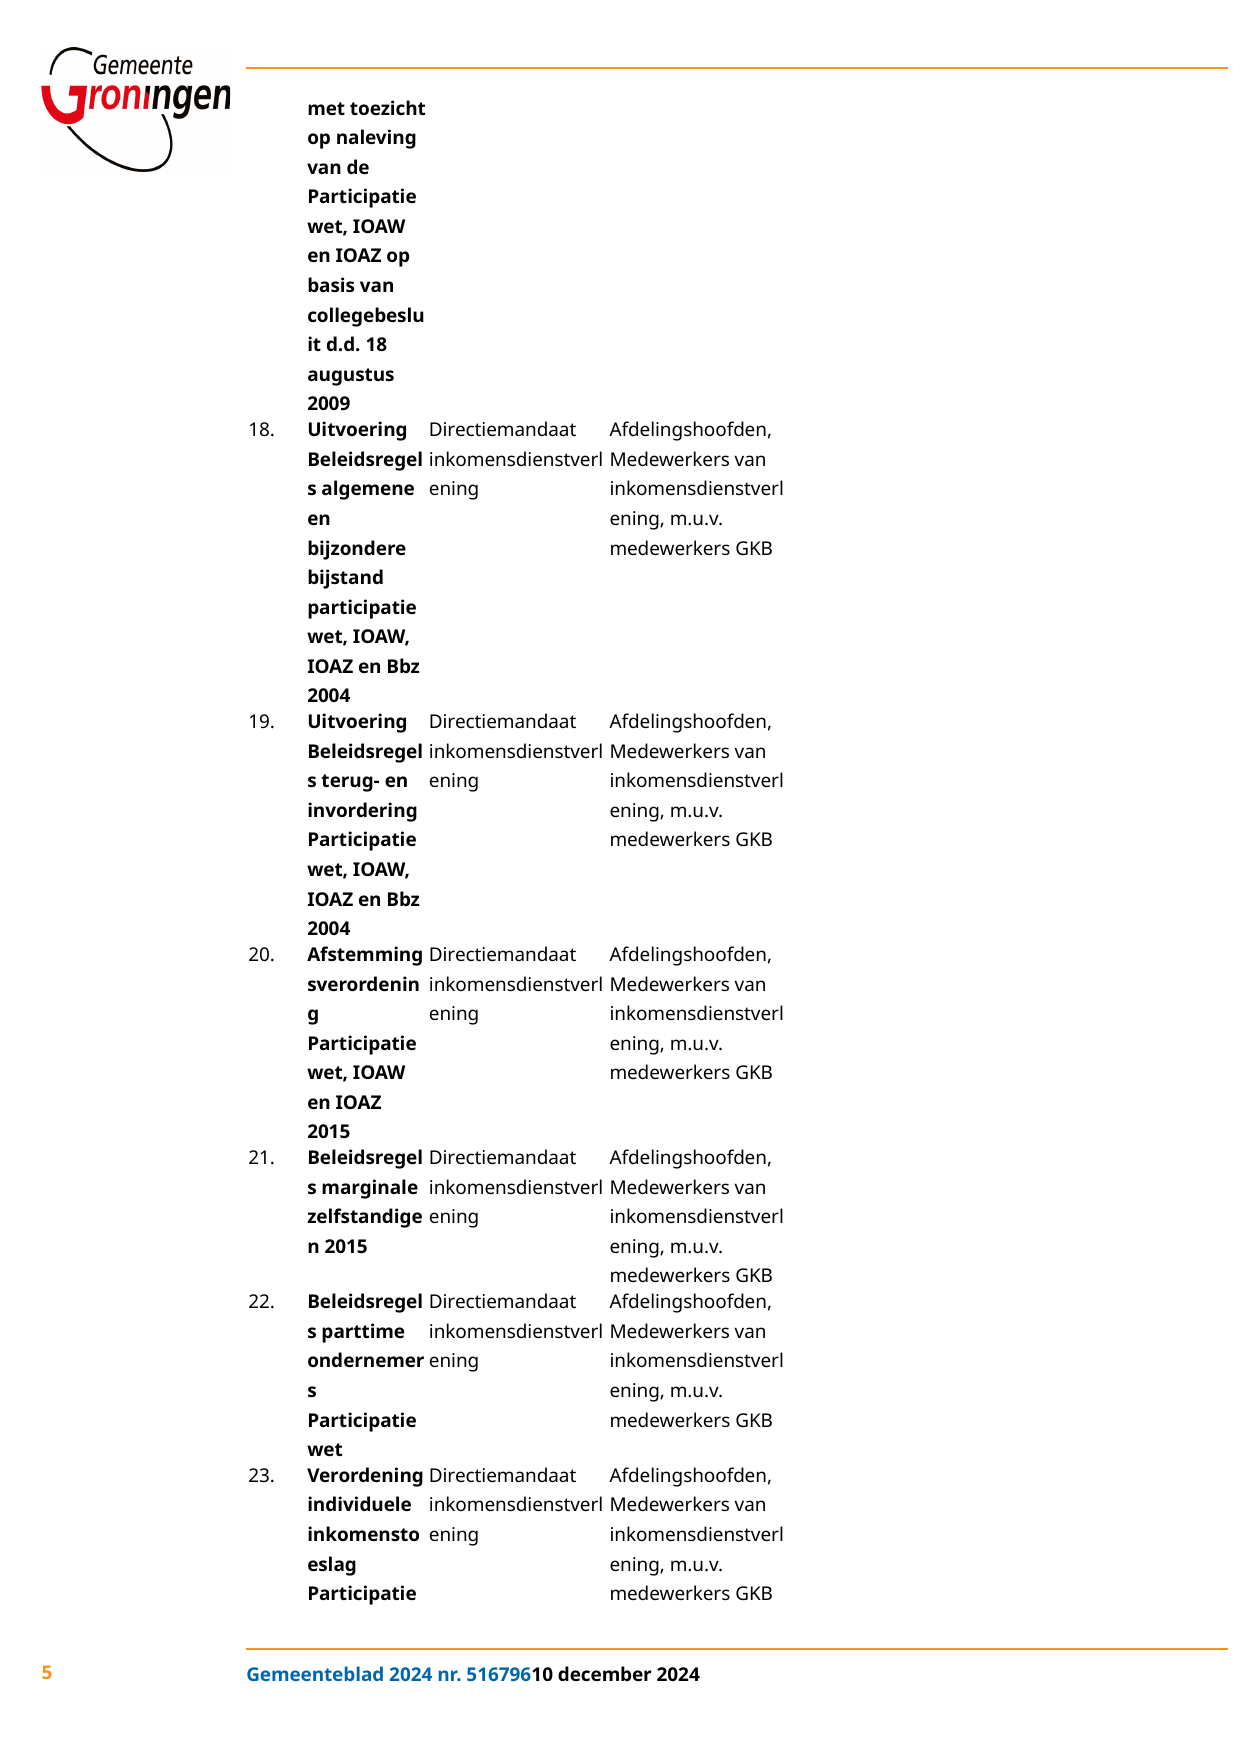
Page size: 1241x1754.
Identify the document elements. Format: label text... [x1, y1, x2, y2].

table_cell Directiemandaat inkomensdienstverlening [429, 941, 609, 1144]
table_cell Directiemandaat inkomensdienstverlening [429, 1289, 609, 1462]
table_cell [971, 1462, 1152, 1606]
table_cell [971, 941, 1152, 1144]
table_cell Afdelingshoofden, Medewerkers van inkomensdienstverlening, m.u.v. medewerkers GKB [609, 941, 790, 1144]
table_cell Beleidsregels marginale zelfstandigen 2015 [248, 1144, 429, 1288]
table_cell [971, 1289, 1152, 1462]
table_cell Directiemandaat inkomensdienstverlening [429, 1144, 609, 1288]
table_cell Afdelingshoofden, Medewerkers van inkomensdienstverlening, m.u.v. medewerkers GKB [609, 1144, 790, 1288]
table_cell [971, 1144, 1152, 1288]
table_cell [971, 416, 1152, 708]
table_cell [790, 1144, 971, 1288]
table_cell Uitvoering Beleidsregels algemene en bijzondere bijstand participatiewet, IOAW, IOAZ en Bbz 2004 [248, 416, 429, 708]
table_cell [790, 941, 971, 1144]
table_cell [790, 95, 971, 416]
table_cell Afdelingshoofden, Medewerkers van inkomensdienstverlening, m.u.v. medewerkers GKB [609, 708, 790, 941]
table_cell Afdelingshoofden, Medewerkers van inkomensdienstverlening, m.u.v. medewerkers GKB [609, 1462, 790, 1606]
table_cell Directiemandaat inkomensdienstverlening [429, 708, 609, 941]
table_cell Uitvoering Beleidsregels terug- en invordering Participatiewet, IOAW, IOAZ en Bbz 2004 [248, 708, 429, 941]
table_cell [790, 1462, 971, 1606]
table_cell Beleidsregels parttime ondernemers Participatiewet [248, 1289, 429, 1462]
table_cell Directiemandaat inkomensdienstverlening [429, 416, 609, 708]
table_cell Afdelingshoofden, Medewerkers van inkomensdienstverlening, m.u.v. medewerkers GKB [609, 416, 790, 708]
table_cell Directiemandaat inkomensdienstverlening [429, 1462, 609, 1606]
table_cell [790, 1289, 971, 1462]
table_cell [971, 95, 1152, 416]
table_cell [971, 708, 1152, 941]
table_cell [790, 708, 971, 941]
picture [41, 47, 231, 172]
table_cell Afdelingshoofden, Medewerkers van inkomensdienstverlening, m.u.v. medewerkers GKB [609, 1289, 790, 1462]
table_cell met toezicht op naleving van de Participatiewet, IOAW en IOAZ op basis van collegebesluit d.d. 18 augustus 2009 [248, 95, 429, 416]
table_cell Afstemmingsverordening Participatiewet, IOAW en IOAZ 2015 [248, 941, 429, 1144]
table_cell Verordening individuele inkomenstoeslag Participatie [248, 1462, 429, 1606]
table_cell [609, 95, 790, 416]
table_cell [790, 416, 971, 708]
table_cell [429, 95, 609, 416]
